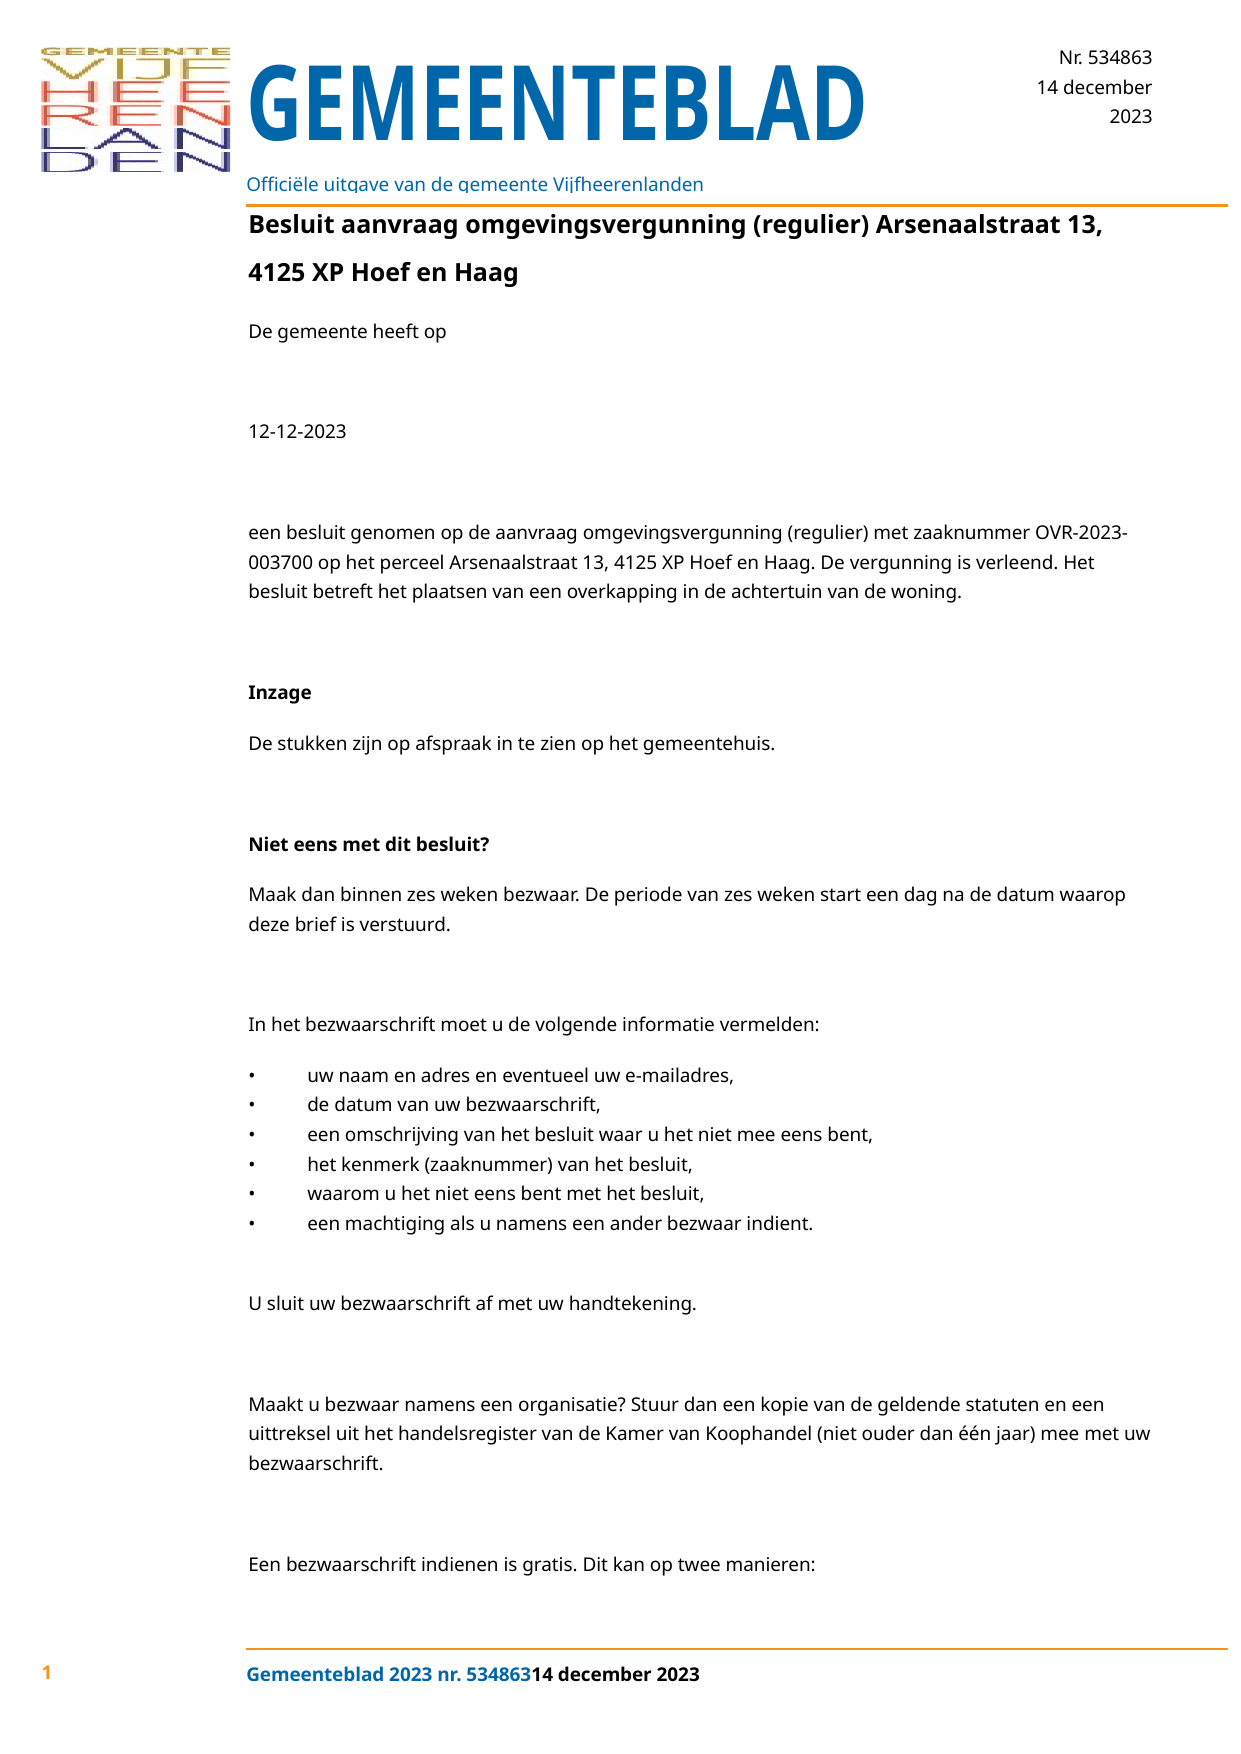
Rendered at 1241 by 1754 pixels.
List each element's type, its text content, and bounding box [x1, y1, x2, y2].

list uw naam en adres en eventueel uw e-mailadres, [248, 1062, 1152, 1088]
list een omschrijving van het besluit waar u het niet mee eens bent, [248, 1121, 1152, 1147]
text Maakt u bezwaar namens een organisatie? Stuur dan een kopie van de geldende statuten en een uittreksel uit het handelsregister van de Kamer van Koophandel (niet ouder dan één jaar) mee met uw bezwaarschrift. [248, 1391, 1152, 1476]
list het kenmerk (zaaknummer) van het besluit, [248, 1151, 1152, 1177]
text Inzage [248, 679, 1152, 705]
text Besluit aanvraag omgevingsvergunning (regulier) Arsenaalstraat 13, 4125 XP Hoef en Haag [248, 207, 1152, 288]
text De gemeente heeft op [248, 318, 1152, 344]
text In het bezwaarschrift moet u de volgende informatie vermelden: [248, 1012, 1152, 1037]
list waarom u het niet eens bent met het besluit, [248, 1180, 1152, 1206]
text U sluit uw bezwaarschrift af met uw handtekening. [248, 1290, 1152, 1316]
list een machtiging als u namens een ander bezwaar indient. [248, 1210, 1152, 1236]
list de datum van uw bezwaarschrift, [248, 1092, 1152, 1117]
text Niet eens met dit besluit? [248, 831, 1152, 857]
text De stukken zijn op afspraak in te zien op het gemeentehuis. [248, 730, 1152, 756]
text Maak dan binnen zes weken bezwaar. De periode van zes weken start een dag na de datum waarop deze brief is verstuurd. [248, 881, 1152, 937]
text een besluit genomen op de aanvraag omgevingsvergunning (regulier) met zaaknummer OVR-2023-003700 op het perceel Arsenaalstraat 13, 4125 XP Hoef en Haag. De vergunning is verleend. Het besluit betreft het plaatsen van een overkapping in de achtertuin van de woning. [248, 519, 1152, 604]
text Een bezwaarschrift indienen is gratis. Dit kan op twee manieren: [248, 1551, 1152, 1577]
text 12-12-2023 [248, 419, 1152, 444]
picture [41, 47, 231, 172]
